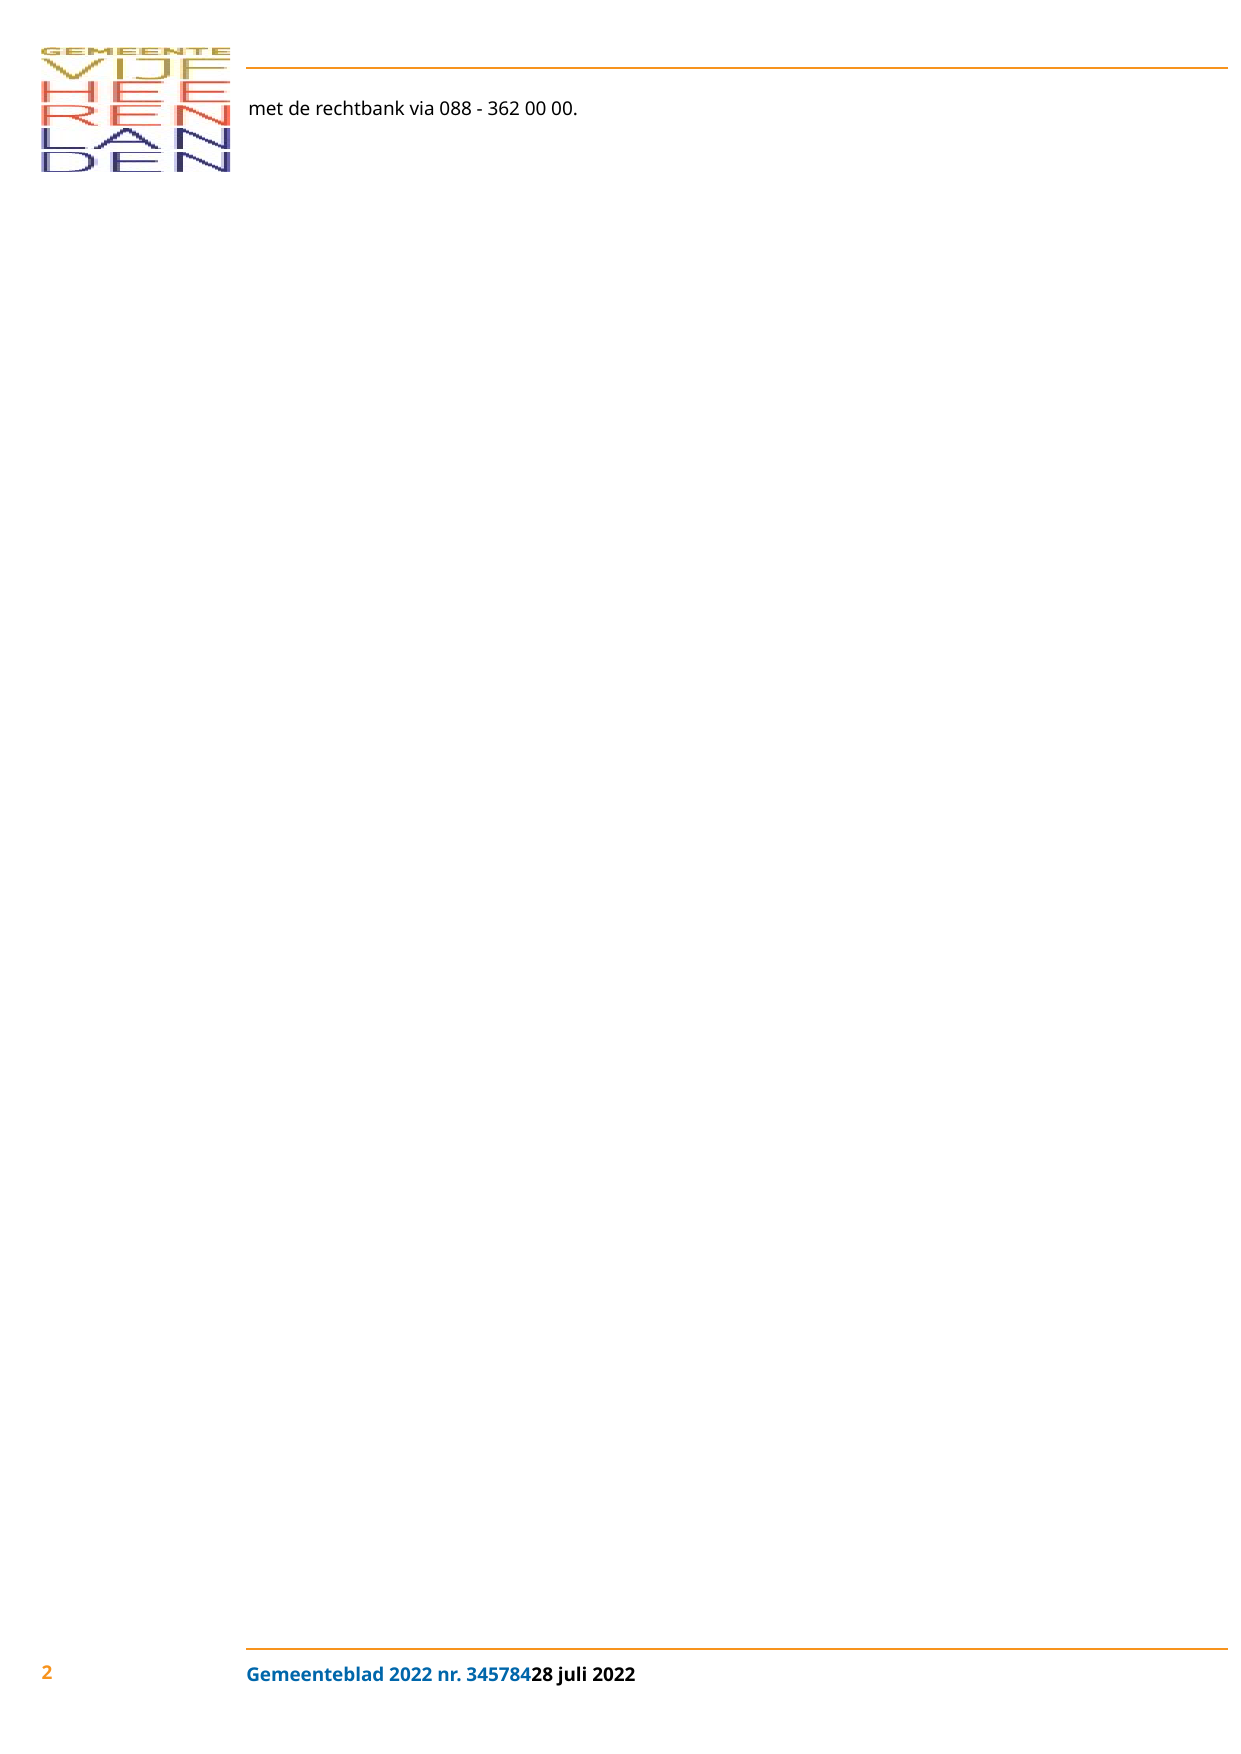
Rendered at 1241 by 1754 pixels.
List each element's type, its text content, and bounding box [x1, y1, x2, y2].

picture [41, 47, 231, 172]
text met de rechtbank via 088 - 362 00 00. [248, 95, 1152, 121]
